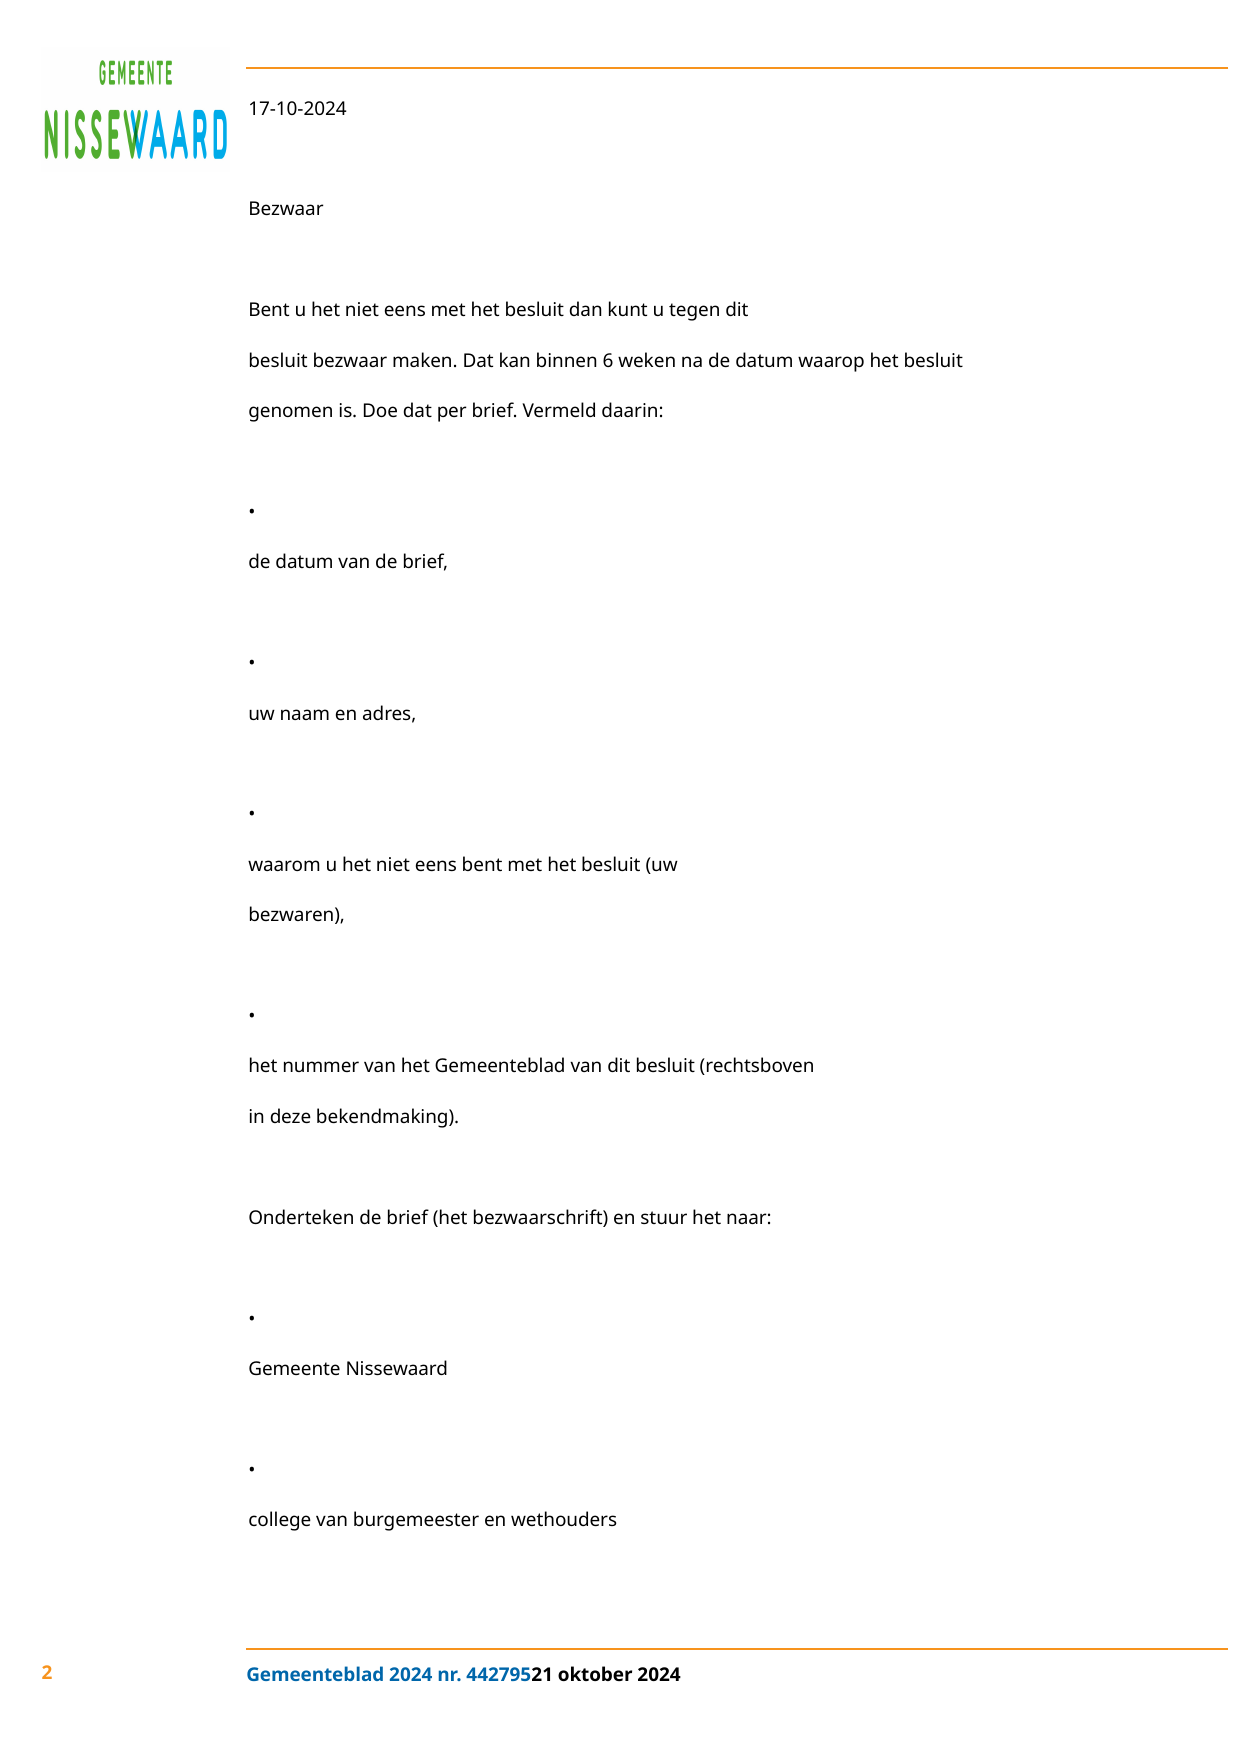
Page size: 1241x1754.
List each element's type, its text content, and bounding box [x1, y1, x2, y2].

text Bezwaar [248, 196, 1152, 221]
text de datum van de brief, [248, 548, 1152, 574]
text genomen is. Doe dat per brief. Vermeld daarin: [248, 397, 1152, 423]
text Onderteken de brief (het bezwaarschrift) en stuur het naar: [248, 1204, 1152, 1230]
picture [41, 47, 231, 172]
text • [248, 649, 1152, 675]
text college van burgemeester en wethouders [248, 1506, 1152, 1532]
text besluit bezwaar maken. Dat kan binnen 6 weken na de datum waarop het besluit [248, 347, 1152, 373]
text waarom u het niet eens bent met het besluit (uw [248, 851, 1152, 877]
text bezwaren), [248, 901, 1152, 927]
text • [248, 1002, 1152, 1028]
text • [248, 1305, 1152, 1331]
text • [248, 801, 1152, 826]
text in deze bekendmaking). [248, 1103, 1152, 1129]
text het nummer van het Gemeenteblad van dit besluit (rechtsboven [248, 1053, 1152, 1078]
text Gemeente Nissewaard [248, 1355, 1152, 1381]
text 17-10-2024 [248, 95, 1152, 121]
text uw naam en adres, [248, 700, 1152, 726]
text • [248, 498, 1152, 524]
text • [248, 1456, 1152, 1482]
text Bent u het niet eens met het besluit dan kunt u tegen dit [248, 296, 1152, 322]
